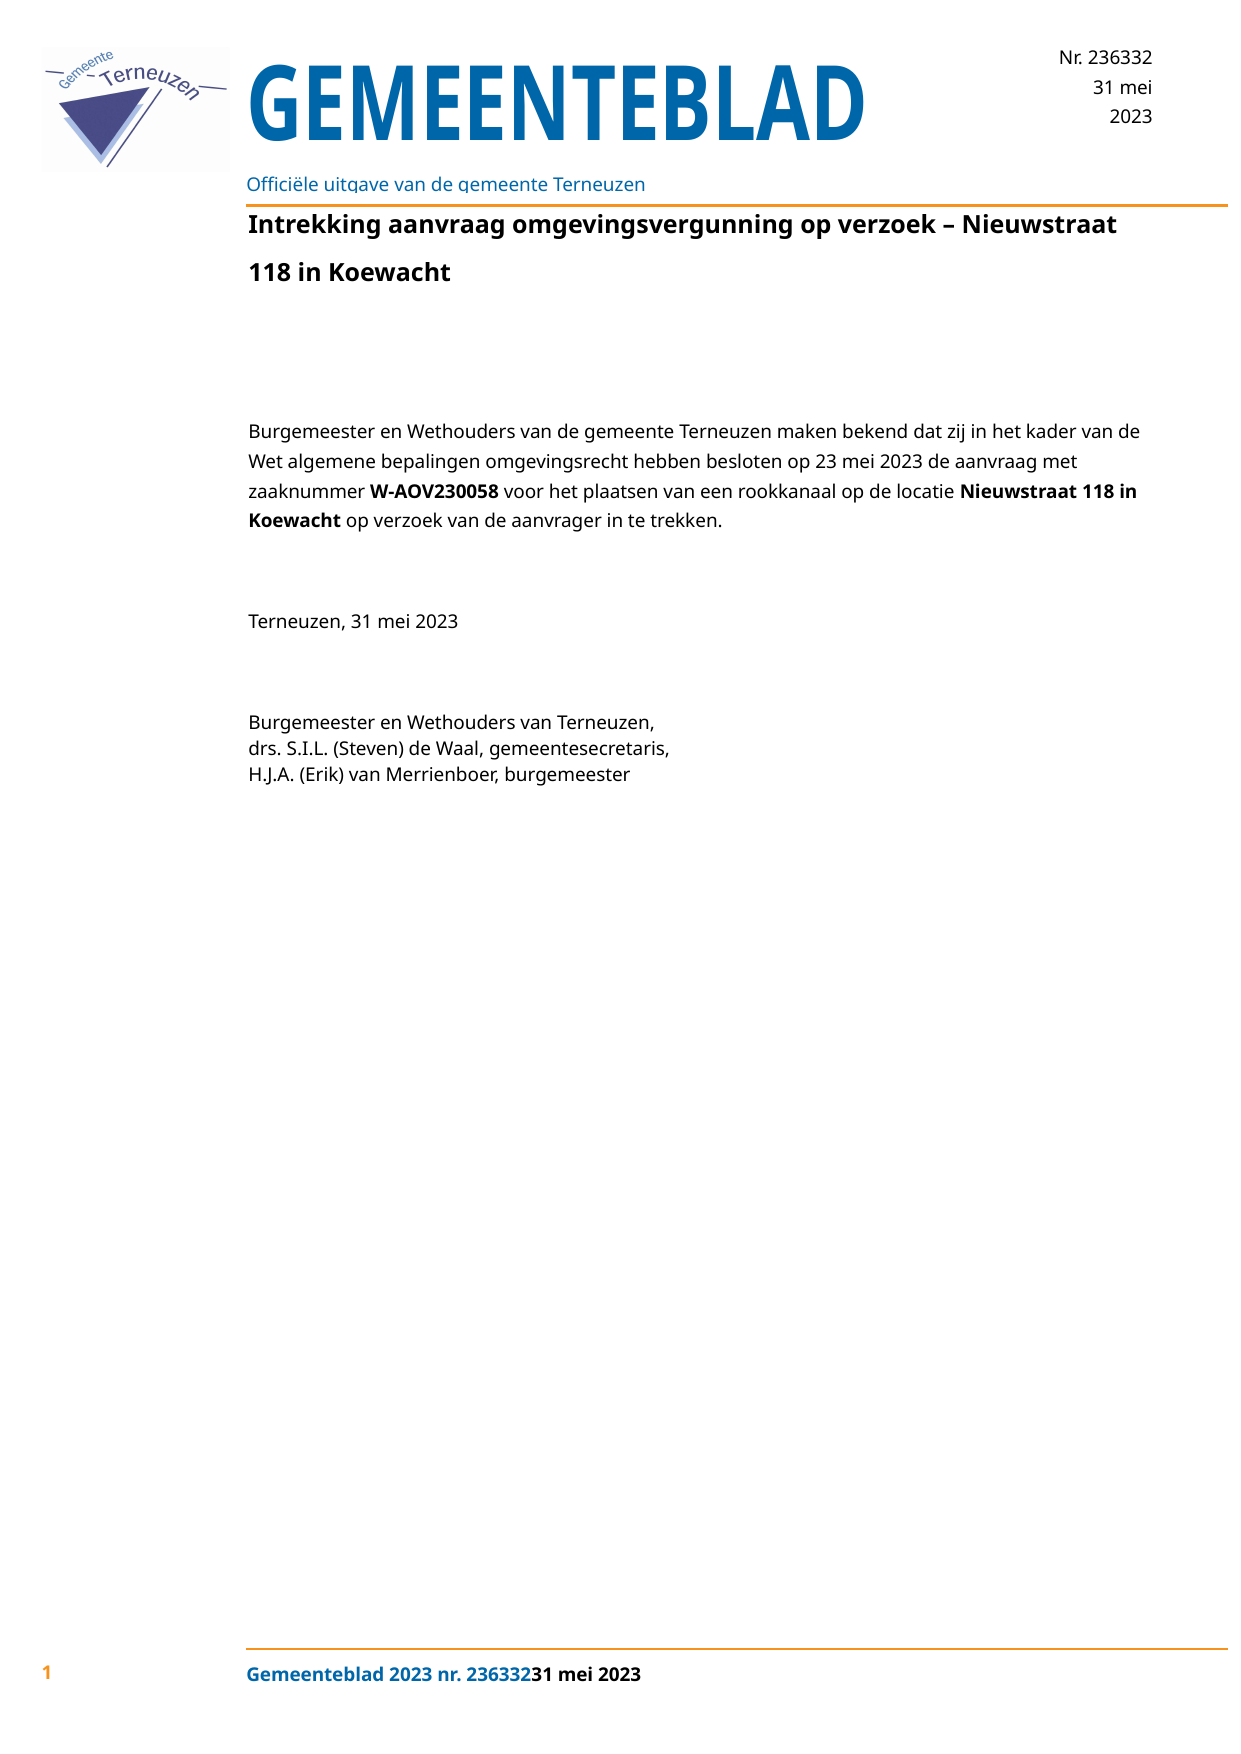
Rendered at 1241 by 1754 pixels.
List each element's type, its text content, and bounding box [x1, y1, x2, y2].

table_cell drs. S.I.L. (Steven) de Waal, gemeentesecretaris, [248, 735, 700, 761]
table_cell H.J.A. (Erik) van Merrienboer, burgemeester [248, 761, 1152, 786]
table_cell [700, 786, 1152, 812]
text Terneuzen, 31 mei 2023 [248, 608, 1152, 634]
table_cell [700, 735, 1152, 761]
table_cell [248, 786, 700, 812]
table_header Burgemeester en Wethouders van Terneuzen, [248, 709, 1152, 735]
text Intrekking aanvraag omgevingsvergunning op verzoek – Nieuwstraat 118 in Koewacht [248, 207, 1152, 288]
text Burgemeester en Wethouders van de gemeente Terneuzen maken bekend dat zij in het kader van de Wet algemene bepalingen omgevingsrecht hebben besloten op 23 mei 2023 de aanvraag met zaaknummer W-AOV230058 voor het plaatsen van een rookkanaal op de locatie Nieuwstraat 118 in Koewacht op verzoek van de aanvrager in te trekken. [248, 419, 1152, 533]
picture [41, 47, 231, 172]
